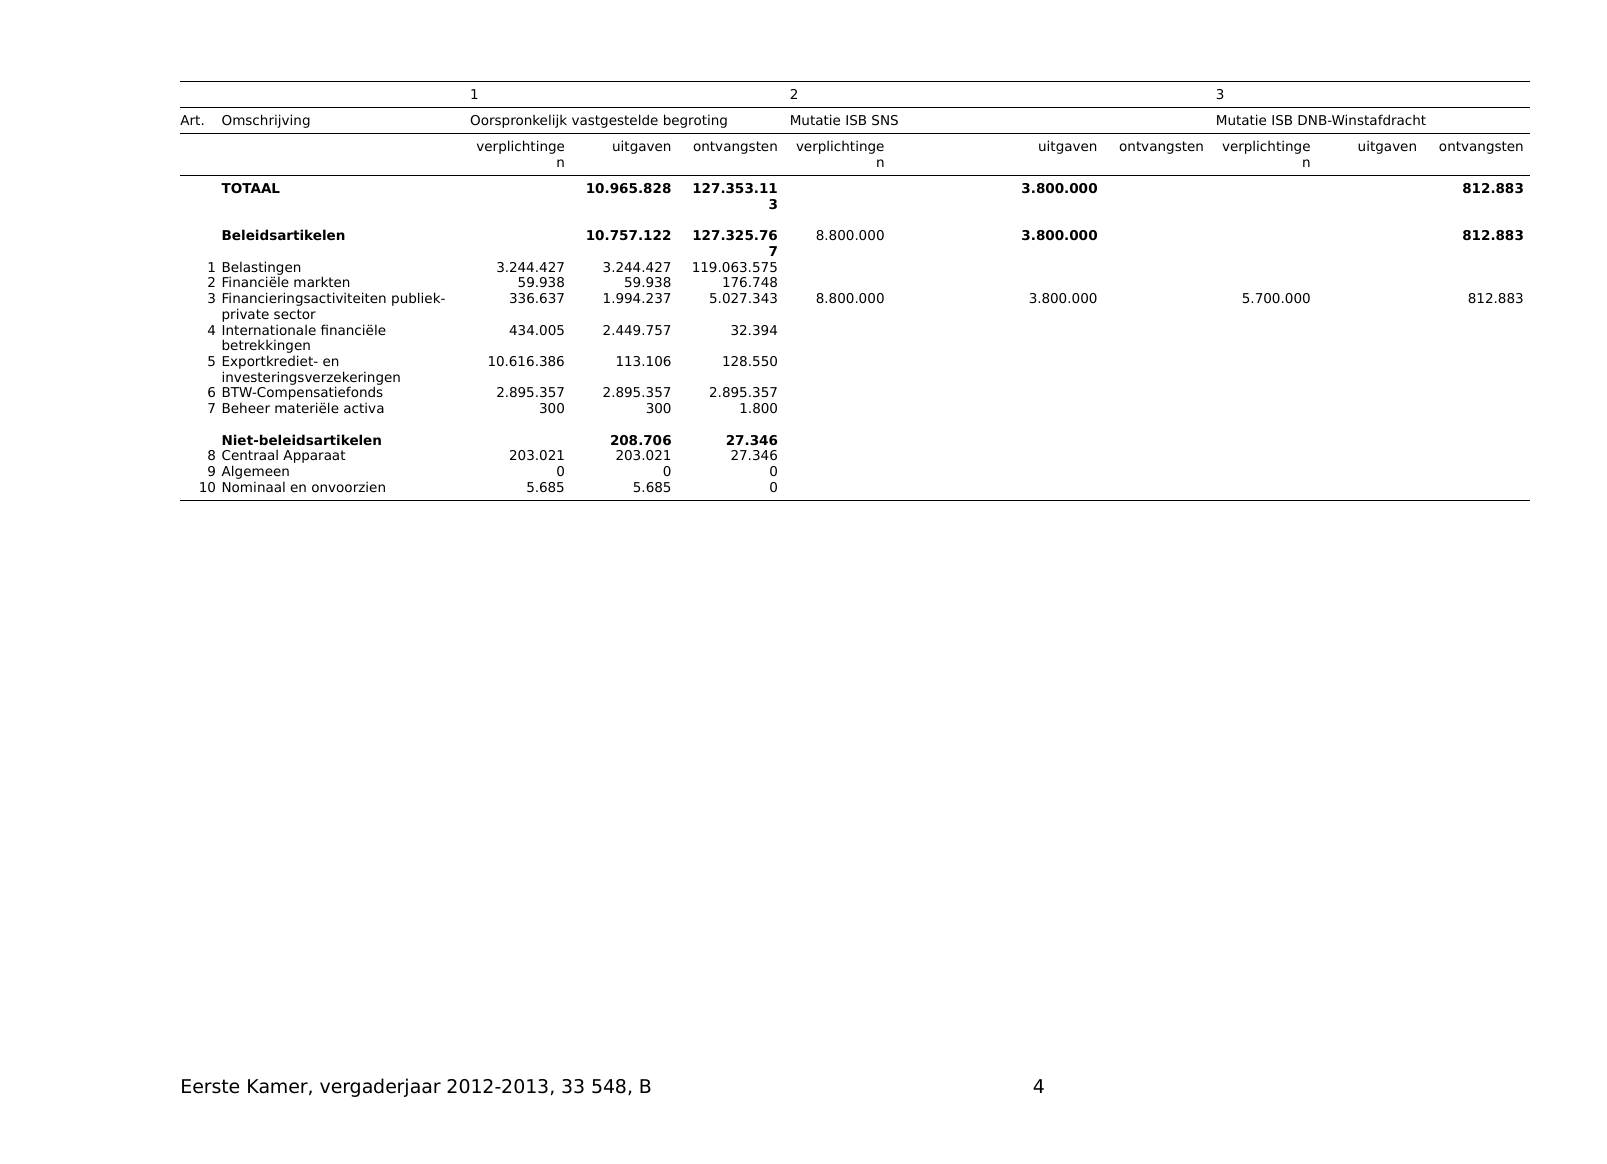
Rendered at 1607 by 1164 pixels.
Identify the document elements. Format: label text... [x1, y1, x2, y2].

table_cell 336.637 [464, 291, 571, 322]
table_cell 5.685 [571, 480, 677, 500]
table_cell [784, 433, 890, 448]
table_cell [216, 212, 464, 228]
table_cell 10 [180, 480, 216, 500]
table_cell Exportkrediet- en investeringsverzekeringen [216, 354, 464, 385]
table_cell Financiële markten [216, 275, 464, 291]
table_cell [571, 417, 677, 432]
table_cell Mutatie ISB DNB-Winstafdracht [1210, 108, 1529, 133]
table_cell [1423, 480, 1529, 500]
table_cell [1210, 385, 1316, 401]
table_cell uitgaven [890, 134, 1103, 175]
table_cell TOTAAL [216, 176, 464, 212]
table_cell Algemeen [216, 464, 464, 480]
table_cell [1316, 323, 1423, 354]
table_cell ontvangsten [1103, 134, 1210, 175]
table_cell 1 [180, 260, 216, 275]
table_cell 300 [571, 401, 677, 417]
table_cell 119.063.575 [677, 260, 784, 275]
table_cell [180, 433, 216, 448]
table_cell 3.800.000 [890, 291, 1103, 322]
table_cell 3.800.000 [890, 176, 1103, 212]
table_cell 812.883 [1423, 176, 1529, 212]
table_cell 6 [180, 385, 216, 401]
table_cell [1210, 212, 1316, 228]
table_cell [1210, 176, 1316, 212]
table_cell [1316, 385, 1423, 401]
table_cell 128.550 [677, 354, 784, 385]
table_cell Mutatie ISB SNS [784, 108, 1210, 133]
table_header [216, 82, 464, 107]
table_cell 208.706 [571, 433, 677, 448]
table_cell Art. [180, 108, 216, 133]
table_cell [1210, 354, 1316, 385]
table_cell [1103, 385, 1210, 401]
table_cell [784, 275, 890, 291]
table_cell Belastingen [216, 260, 464, 275]
table_cell [1210, 260, 1316, 275]
table_cell [1423, 354, 1529, 385]
table_cell [1103, 480, 1210, 500]
table_cell [1103, 417, 1210, 432]
table_cell ontvangsten [677, 134, 784, 175]
table_cell [1316, 291, 1423, 322]
table_cell 3.244.427 [571, 260, 677, 275]
table_cell [1103, 260, 1210, 275]
table_cell [890, 354, 1103, 385]
table_cell [784, 401, 890, 417]
table_cell [1103, 464, 1210, 480]
table_cell [180, 228, 216, 259]
table_cell [1210, 401, 1316, 417]
table_cell 113.106 [571, 354, 677, 385]
table_cell [1316, 448, 1423, 464]
table_cell 434.005 [464, 323, 571, 354]
table_cell 300 [464, 401, 571, 417]
table_cell 127.353.113 [677, 176, 784, 212]
table_cell [890, 323, 1103, 354]
table_cell [784, 385, 890, 401]
table_cell [1423, 401, 1529, 417]
table_cell [890, 417, 1103, 432]
table_cell [1423, 417, 1529, 432]
table_cell 32.394 [677, 323, 784, 354]
table_cell Financieringsactiviteiten publiek-private sector [216, 291, 464, 322]
table_cell 10.965.828 [571, 176, 677, 212]
table_cell 0 [677, 464, 784, 480]
table_cell uitgaven [571, 134, 677, 175]
table_cell [890, 385, 1103, 401]
table_cell [1103, 275, 1210, 291]
table_cell Centraal Apparaat [216, 448, 464, 464]
table_cell [571, 212, 677, 228]
table_cell [890, 480, 1103, 500]
table_cell [1316, 480, 1423, 500]
table_cell 5 [180, 354, 216, 385]
table_cell Omschrijving [216, 108, 464, 133]
table_cell [180, 134, 216, 175]
table_cell [1423, 323, 1529, 354]
table_cell [890, 448, 1103, 464]
table_cell 0 [464, 464, 571, 480]
table_cell 176.748 [677, 275, 784, 291]
table_header 2 [784, 82, 1210, 107]
table_cell 203.021 [464, 448, 571, 464]
table_cell 27.346 [677, 448, 784, 464]
table_cell [1103, 354, 1210, 385]
table_cell 812.883 [1423, 228, 1529, 259]
table_cell [784, 323, 890, 354]
table_cell [1210, 448, 1316, 464]
table_cell [677, 212, 784, 228]
table_cell [216, 417, 464, 432]
table_cell [890, 275, 1103, 291]
table_cell [464, 228, 571, 259]
table_cell [464, 212, 571, 228]
table_header 1 [464, 82, 784, 107]
table_cell [1210, 480, 1316, 500]
table_cell [1316, 464, 1423, 480]
table_cell 2.895.357 [464, 385, 571, 401]
table_cell [1423, 275, 1529, 291]
table_cell [890, 401, 1103, 417]
table_cell 10.616.386 [464, 354, 571, 385]
table_cell [1423, 212, 1529, 228]
table_cell 2.895.357 [677, 385, 784, 401]
table_cell [464, 417, 571, 432]
table_cell [1210, 323, 1316, 354]
table_cell [890, 212, 1103, 228]
table_cell [784, 176, 890, 212]
table_cell 3.800.000 [890, 228, 1103, 259]
table_cell 59.938 [571, 275, 677, 291]
table_cell [1316, 401, 1423, 417]
table_cell 5.027.343 [677, 291, 784, 322]
table_cell 203.021 [571, 448, 677, 464]
table_cell 8.800.000 [784, 228, 890, 259]
table_cell [1103, 176, 1210, 212]
table_cell 0 [571, 464, 677, 480]
table_cell 2.449.757 [571, 323, 677, 354]
table_cell [890, 433, 1103, 448]
table_cell 5.685 [464, 480, 571, 500]
table_cell 2.895.357 [571, 385, 677, 401]
table_cell [1316, 275, 1423, 291]
table_cell verplichtingen [464, 134, 571, 175]
table_cell 1.994.237 [571, 291, 677, 322]
table_cell [1316, 212, 1423, 228]
table_cell [464, 176, 571, 212]
table_cell uitgaven [1316, 134, 1423, 175]
table_cell Oorspronkelijk vastgestelde begroting [464, 108, 784, 133]
table_cell [1103, 448, 1210, 464]
table_cell 2 [180, 275, 216, 291]
table_cell [1103, 212, 1210, 228]
table_cell [1210, 433, 1316, 448]
table_cell 27.346 [677, 433, 784, 448]
table_cell 0 [677, 480, 784, 500]
table_cell [464, 433, 571, 448]
table_cell Nominaal en onvoorzien [216, 480, 464, 500]
table_cell [1103, 228, 1210, 259]
table_cell Beleidsartikelen [216, 228, 464, 259]
table_cell [1423, 385, 1529, 401]
table_cell [890, 260, 1103, 275]
table_cell 127.325.767 [677, 228, 784, 259]
table_cell 10.757.122 [571, 228, 677, 259]
table_cell [1316, 228, 1423, 259]
table_cell 9 [180, 464, 216, 480]
table_cell 3 [180, 291, 216, 322]
table_cell [180, 417, 216, 432]
table_cell Internationale financiële betrekkingen [216, 323, 464, 354]
table_cell 3.244.427 [464, 260, 571, 275]
table_cell [784, 417, 890, 432]
table_cell [784, 464, 890, 480]
table_cell [1316, 176, 1423, 212]
table_cell 4 [180, 323, 216, 354]
table_cell [1316, 354, 1423, 385]
table_cell [677, 417, 784, 432]
table_header 3 [1210, 82, 1529, 107]
table_cell BTW-Compensatiefonds [216, 385, 464, 401]
table_cell verplichtingen [784, 134, 890, 175]
table_cell [1103, 291, 1210, 322]
table_cell [1103, 323, 1210, 354]
table_cell [1103, 401, 1210, 417]
table_cell 812.883 [1423, 291, 1529, 322]
table_cell 8.800.000 [784, 291, 890, 322]
table_cell 1.800 [677, 401, 784, 417]
table_cell [1423, 433, 1529, 448]
table_cell [784, 260, 890, 275]
table_cell 59.938 [464, 275, 571, 291]
table_cell [1423, 260, 1529, 275]
table_cell [1316, 417, 1423, 432]
table_cell [1210, 417, 1316, 432]
table_cell [180, 176, 216, 212]
table_cell [890, 464, 1103, 480]
table_cell 7 [180, 401, 216, 417]
table_header [180, 82, 216, 107]
table_cell [1210, 275, 1316, 291]
table_cell [784, 448, 890, 464]
table_cell 8 [180, 448, 216, 464]
table_cell Beheer materiële activa [216, 401, 464, 417]
table_cell [1423, 464, 1529, 480]
table_cell [1210, 464, 1316, 480]
table_cell [1210, 228, 1316, 259]
table_cell [1423, 448, 1529, 464]
table_cell [1316, 260, 1423, 275]
table_cell [1103, 433, 1210, 448]
table_cell Niet-beleidsartikelen [216, 433, 464, 448]
table_cell [216, 134, 464, 175]
table_cell [784, 212, 890, 228]
table_cell ontvangsten [1423, 134, 1529, 175]
table_cell [1316, 433, 1423, 448]
table_cell [180, 212, 216, 228]
table_cell 5.700.000 [1210, 291, 1316, 322]
table_cell [784, 480, 890, 500]
table_cell [784, 354, 890, 385]
table_cell verplichtingen [1210, 134, 1316, 175]
